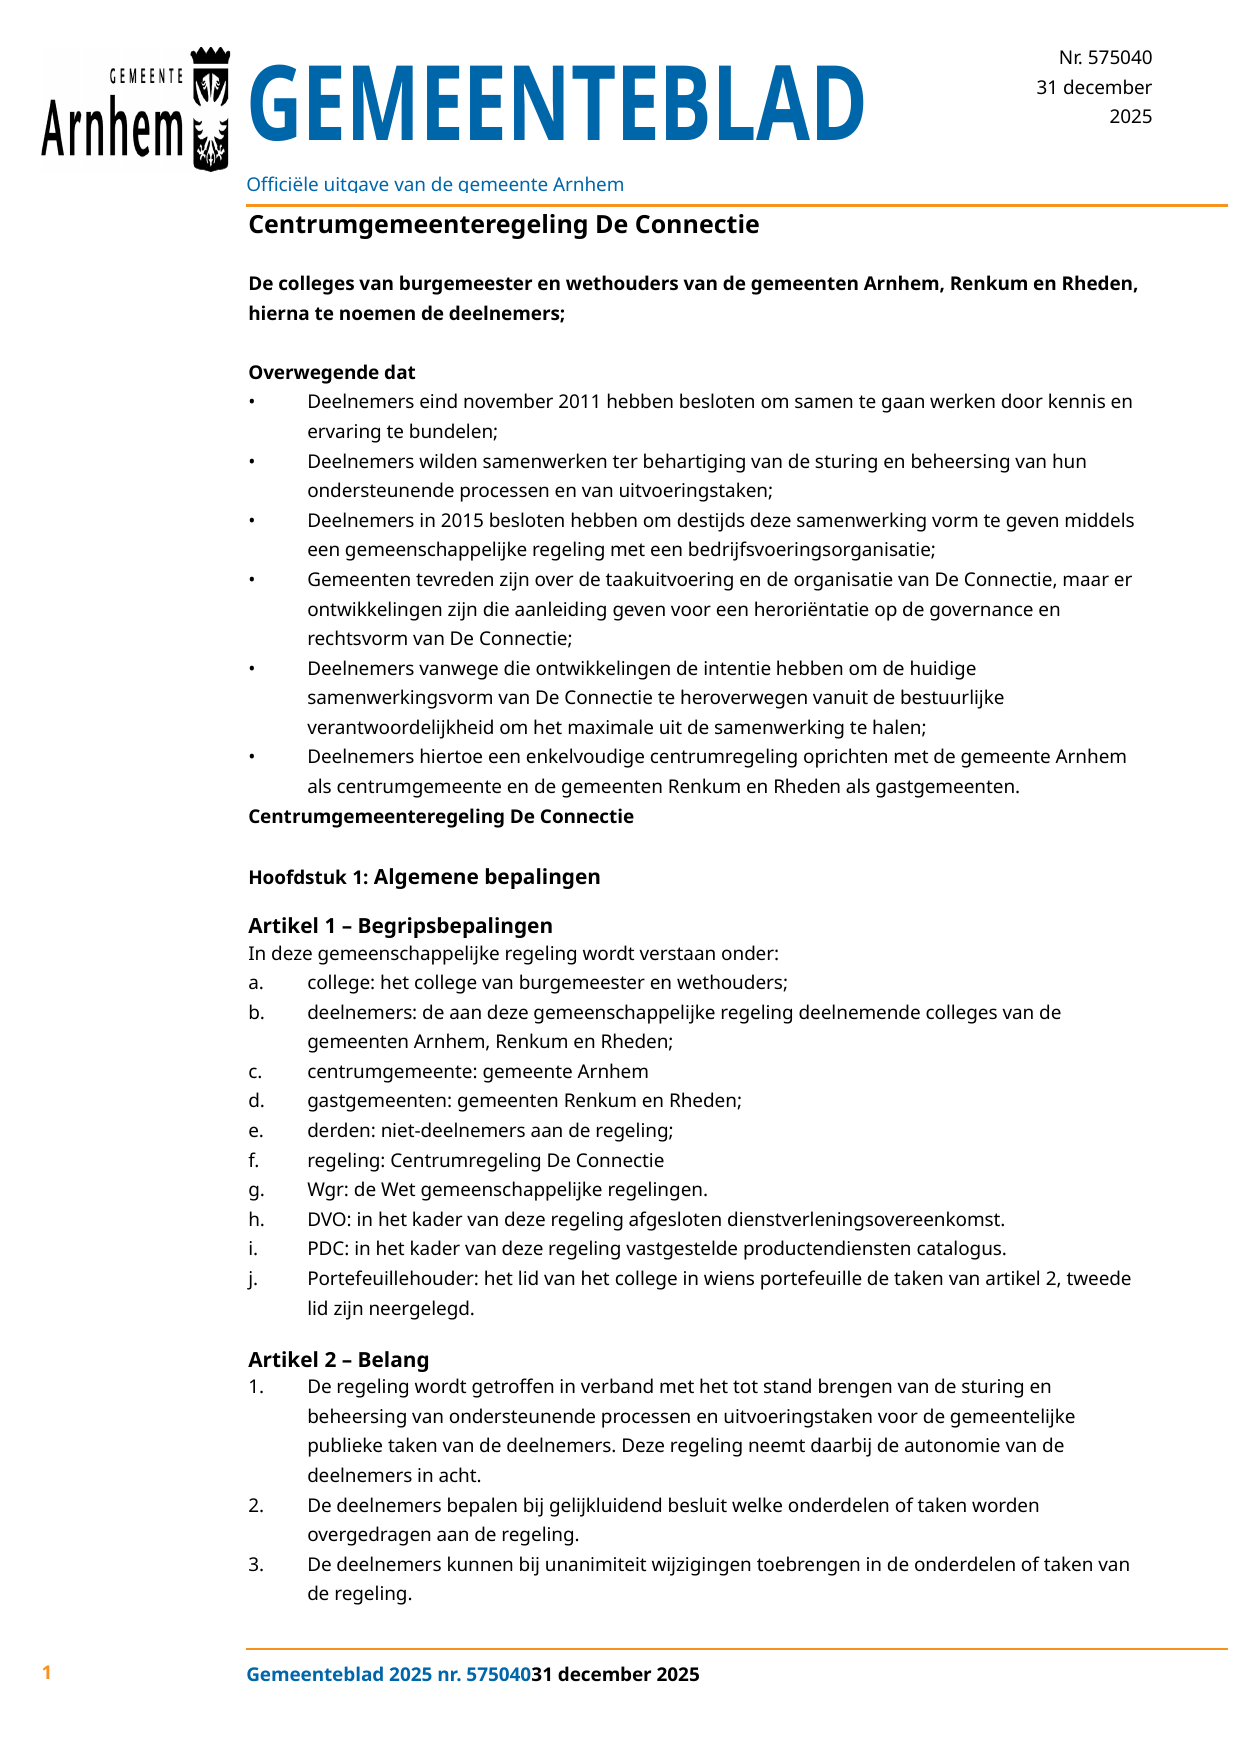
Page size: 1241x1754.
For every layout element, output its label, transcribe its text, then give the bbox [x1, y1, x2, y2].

text De colleges van burgemeester en wethouders van de gemeenten Arnhem, Renkum en Rheden, hierna te noemen de deelnemers; [248, 270, 1152, 326]
list De regeling wordt getroffen in verband met het tot stand brengen van de sturing en beheersing van ondersteunende processen en uitvoeringstaken voor de gemeentelijke publieke taken van de deelnemers. Deze regeling neemt daarbij de autonomie van de deelnemers in acht. [248, 1373, 1152, 1488]
list deelnemers: de aan deze gemeenschappelijke regeling deelnemende colleges van de gemeenten Arnhem, Renkum en Rheden; [248, 999, 1152, 1054]
text Hoofdstuk 1: Algemene bepalingen [248, 862, 1152, 890]
list regeling: Centrumregeling De Connectie [248, 1147, 1152, 1172]
list derden: niet-deelnemers aan de regeling; [248, 1117, 1152, 1143]
text In deze gemeenschappelijke regeling wordt verstaan onder: [248, 940, 1152, 965]
picture [41, 47, 231, 172]
list Deelnemers vanwege die ontwikkelingen de intentie hebben om de huidige samenwerkingsvorm van De Connectie te heroverwegen vanuit de bestuurlijke verantwoordelijkheid om het maximale uit de samenwerking te halen; [248, 655, 1152, 740]
list Portefeuillehouder: het lid van het college in wiens portefeuille de taken van artikel 2, tweede lid zijn neergelegd. [248, 1265, 1152, 1320]
list Wgr: de Wet gemeenschappelijke regelingen. [248, 1176, 1152, 1202]
list centrumgemeente: gemeente Arnhem [248, 1058, 1152, 1084]
list PDC: in het kader van deze regeling vastgestelde productendiensten catalogus. [248, 1236, 1152, 1261]
list DVO: in het kader van deze regeling afgesloten dienstverleningsovereenkomst. [248, 1206, 1152, 1232]
text Centrumgemeenteregeling De Connectie [248, 803, 1152, 828]
list Gemeenten tevreden zijn over de taakuitvoering en de organisatie van De Connectie, maar er ontwikkelingen zijn die aanleiding geven voor een heroriëntatie op de governance en rechtsvorm van De Connectie; [248, 566, 1152, 651]
list Deelnemers hiertoe een enkelvoudige centrumregeling oprichten met de gemeente Arnhem als centrumgemeente en de gemeenten Renkum en Rheden als gastgemeenten. [248, 744, 1152, 799]
list Deelnemers eind november 2011 hebben besloten om samen te gaan werken door kennis en ervaring te bundelen; [248, 389, 1152, 444]
text Artikel 1 – Begripsbepalingen [248, 911, 1152, 940]
list college: het college van burgemeester en wethouders; [248, 969, 1152, 995]
list De deelnemers kunnen bij unanimiteit wijzigingen toebrengen in de onderdelen of taken van de regeling. [248, 1551, 1152, 1606]
text Overwegende dat [248, 359, 1152, 385]
text Centrumgemeenteregeling De Connectie [248, 207, 1152, 241]
list gastgemeenten: gemeenten Renkum en Rheden; [248, 1088, 1152, 1113]
list Deelnemers in 2015 besloten hebben om destijds deze samenwerking vorm te geven middels een gemeenschappelijke regeling met een bedrijfsvoeringsorganisatie; [248, 507, 1152, 562]
list De deelnemers bepalen bij gelijkluidend besluit welke onderdelen of taken worden overgedragen aan de regeling. [248, 1492, 1152, 1547]
list Deelnemers wilden samenwerken ter behartiging van de sturing en beheersing van hun ondersteunende processen en van uitvoeringstaken; [248, 448, 1152, 503]
text Artikel 2 – Belang [248, 1345, 1152, 1373]
